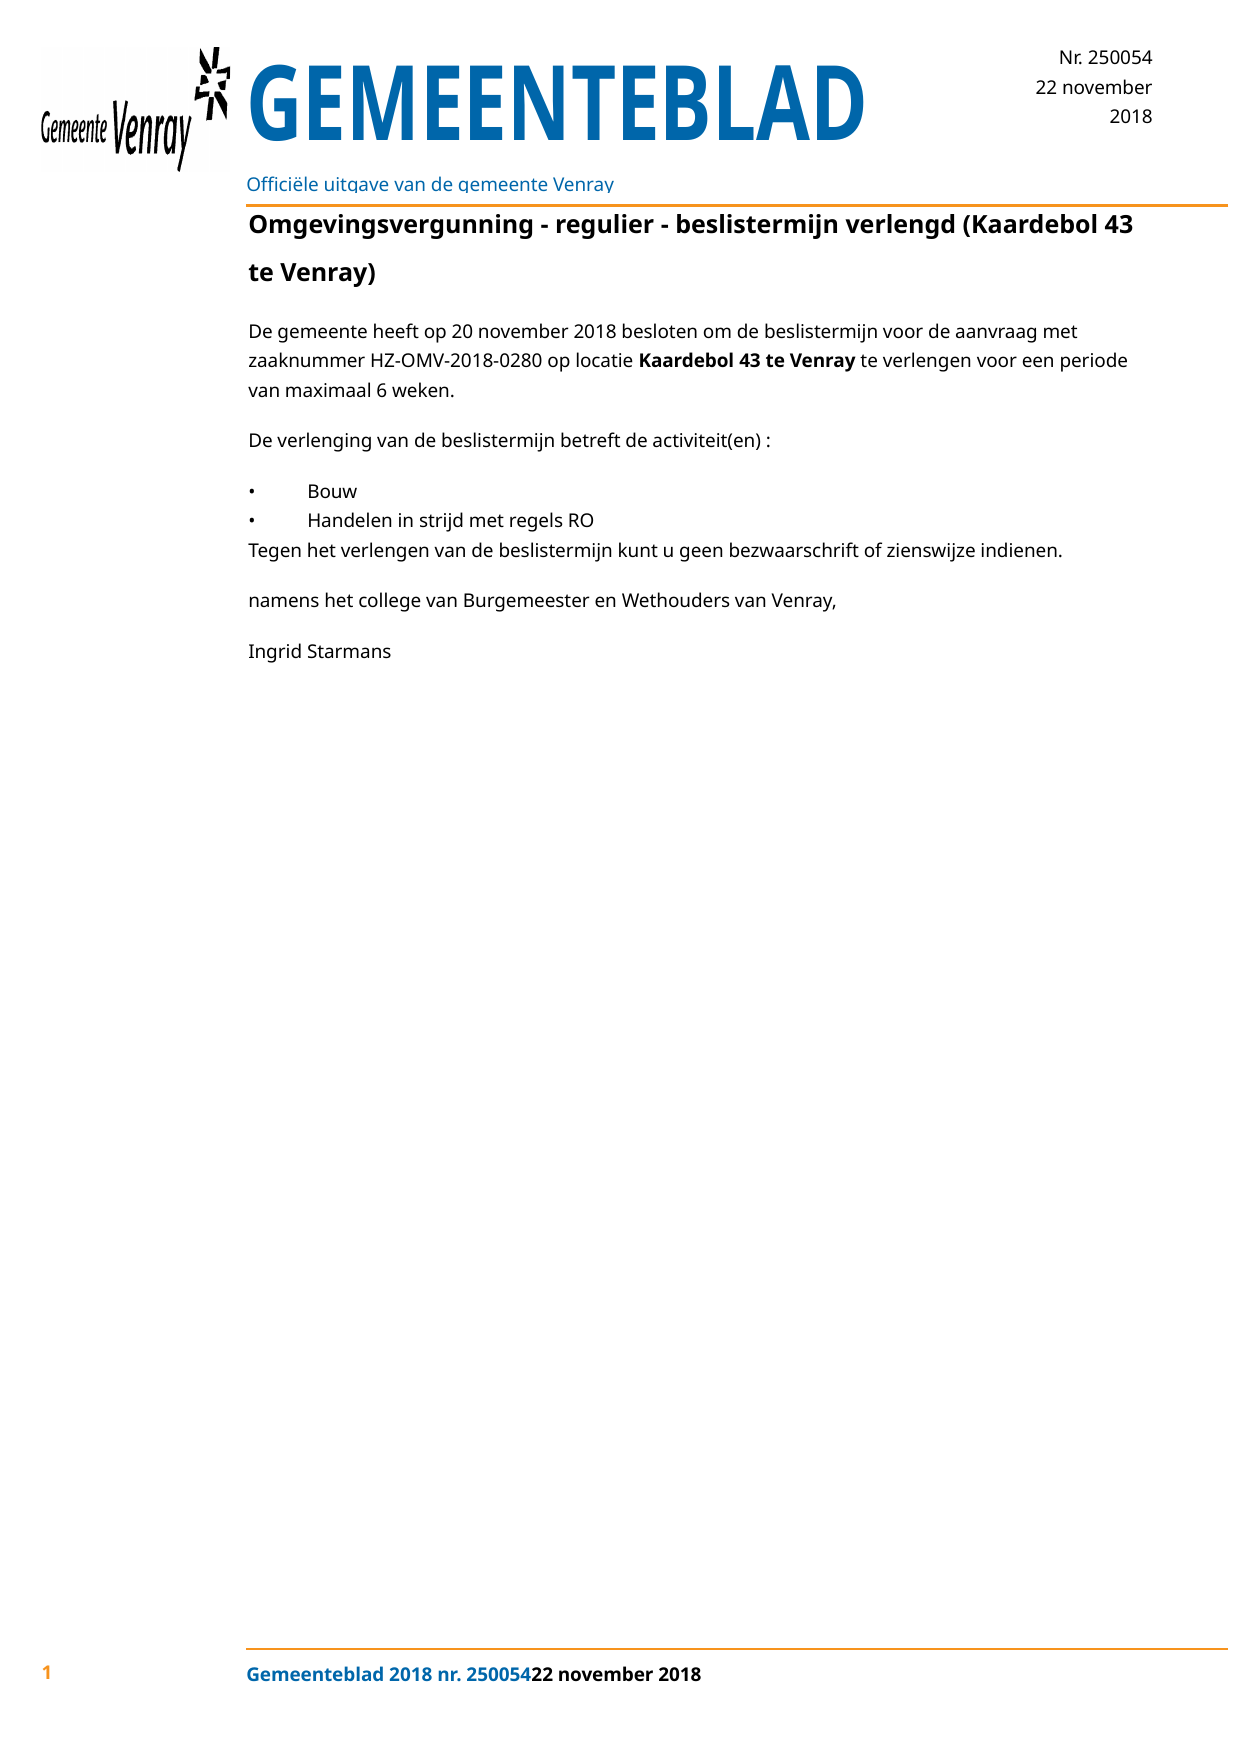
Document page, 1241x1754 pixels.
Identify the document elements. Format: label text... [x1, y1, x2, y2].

text De gemeente heeft op 20 november 2018 besloten om de beslistermijn voor de aanvraag met zaaknummer HZ-OMV-2018-0280 op locatie Kaardebol 43 te Venray te verlengen voor een periode van maximaal 6 weken. [248, 318, 1152, 403]
text namens het college van Burgemeester en Wethouders van Venray, [248, 587, 1152, 613]
picture [41, 47, 231, 172]
list Handelen in strijd met regels RO [248, 507, 1152, 533]
text Ingrid Starmans [248, 638, 1152, 664]
text Tegen het verlengen van de beslistermijn kunt u geen bezwaarschrift of zienswijze indienen. [248, 537, 1152, 563]
text De verlenging van de beslistermijn betreft de activiteit(en) : [248, 427, 1152, 453]
text Omgevingsvergunning - regulier - beslistermijn verlengd (Kaardebol 43 te Venray) [248, 207, 1152, 288]
list Bouw [248, 478, 1152, 504]
